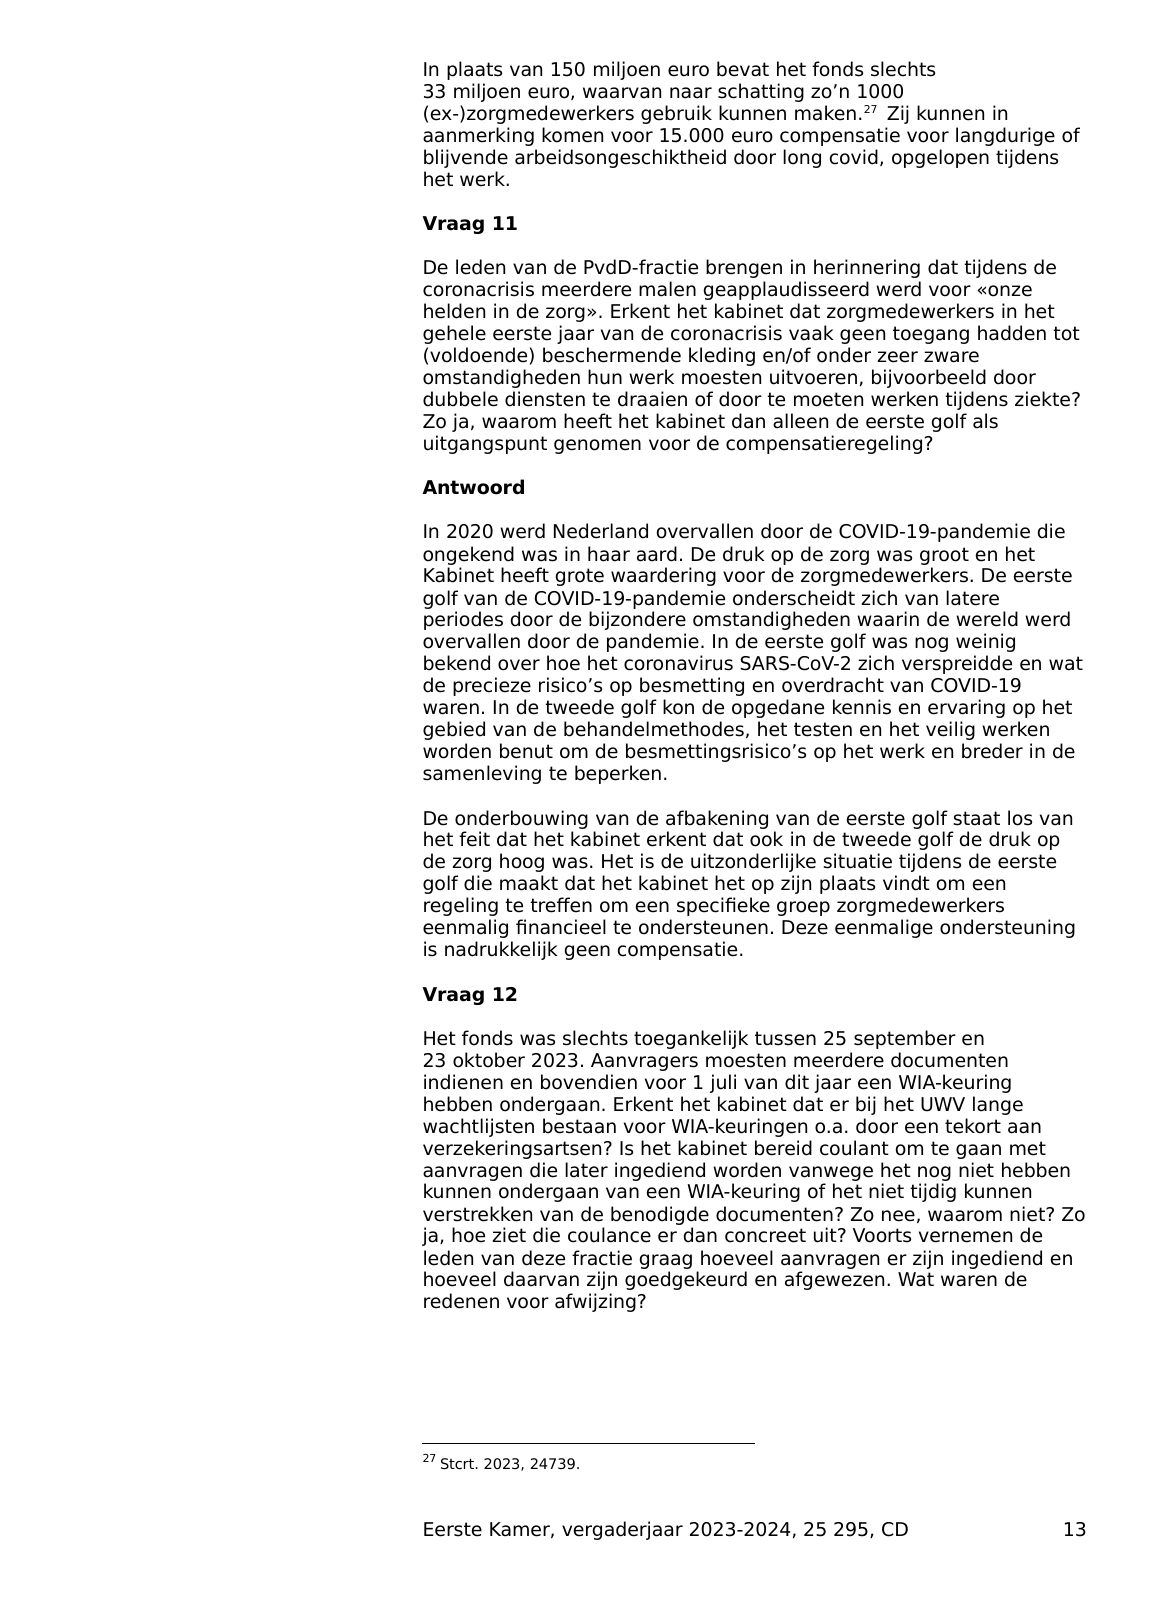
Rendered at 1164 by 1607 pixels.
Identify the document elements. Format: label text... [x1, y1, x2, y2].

text De onderbouwing van de afbakening van de eerste golf staat los van het feit dat het kabinet erkent dat ook in de tweede golf de druk op de zorg hoog was. Het is de uitzonderlijke situatie tijdens de eerste golf die maakt dat het kabinet het op zijn plaats vindt om een regeling te treffen om een specifieke groep zorgmedewerkers eenmalig financieel te ondersteunen. Deze eenmalige ondersteuning is nadrukkelijk geen compensatie. [422, 807, 1087, 961]
subtitle Vraag 11 [422, 213, 1087, 235]
text In 2020 werd Nederland overvallen door de COVID-19-pandemie die ongekend was in haar aard. De druk op de zorg was groot en het Kabinet heeft grote waardering voor de zorgmedewerkers. De eerste golf van de COVID-19-pandemie onderscheidt zich van latere periodes door de bijzondere omstandigheden waarin de wereld werd overvallen door de pandemie. In de eerste golf was nog weinig bekend over hoe het coronavirus SARS-CoV-2 zich verspreidde en wat de precieze risico’s op besmetting en overdracht van COVID-19 waren. In de tweede golf kon de opgedane kennis en ervaring op het gebied van de behandelmethodes, het testen en het veilig werken worden benut om de besmettingsrisico’s op het werk en breder in de samenleving te beperken. [422, 521, 1087, 785]
text Stcrt. 2023, 24739. [422, 1452, 1087, 1474]
subtitle Antwoord [422, 477, 1087, 499]
text Het fonds was slechts toegankelijk tussen 25 september en 23 oktober 2023. Aanvragers moesten meerdere documenten indienen en bovendien voor 1 juli van dit jaar een WIA-keuring hebben ondergaan. Erkent het kabinet dat er bij het UWV lange wachtlijsten bestaan voor WIA-keuringen o.a. door een tekort aan verzekeringsartsen? Is het kabinet bereid coulant om te gaan met aanvragen die later ingediend worden vanwege het nog niet hebben kunnen ondergaan van een WIA-keuring of het niet tijdig kunnen verstrekken van de benodigde documenten? Zo nee, waarom niet? Zo ja, hoe ziet die coulance er dan concreet uit? Voorts vernemen de leden van deze fractie graag hoeveel aanvragen er zijn ingediend en hoeveel daarvan zijn goedgekeurd en afgewezen. Wat waren de redenen voor afwijzing? [422, 1028, 1087, 1313]
text In plaats van 150 miljoen euro bevat het fonds slechts 33 miljoen euro, waarvan naar schatting zo’n 1000 (ex-)zorgmedewerkers gebruik kunnen maken. Zij kunnen in aanmerking komen voor 15.000 euro compensatie voor langdurige of blijvende arbeidsongeschiktheid door long covid, opgelopen tijdens het werk. [422, 59, 1087, 191]
text De leden van de PvdD-fractie brengen in herinnering dat tijdens de coronacrisis meerdere malen geapplaudisseerd werd voor «onze helden in de zorg». Erkent het kabinet dat zorgmedewerkers in het gehele eerste jaar van de coronacrisis vaak geen toegang hadden tot (voldoende) beschermende kleding en/of onder zeer zware omstandigheden hun werk moesten uitvoeren, bijvoorbeeld door dubbele diensten te draaien of door te moeten werken tijdens ziekte? Zo ja, waarom heeft het kabinet dan alleen de eerste golf als uitgangspunt genomen voor de compensatieregeling? [422, 257, 1087, 455]
subtitle Vraag 12 [422, 983, 1087, 1005]
